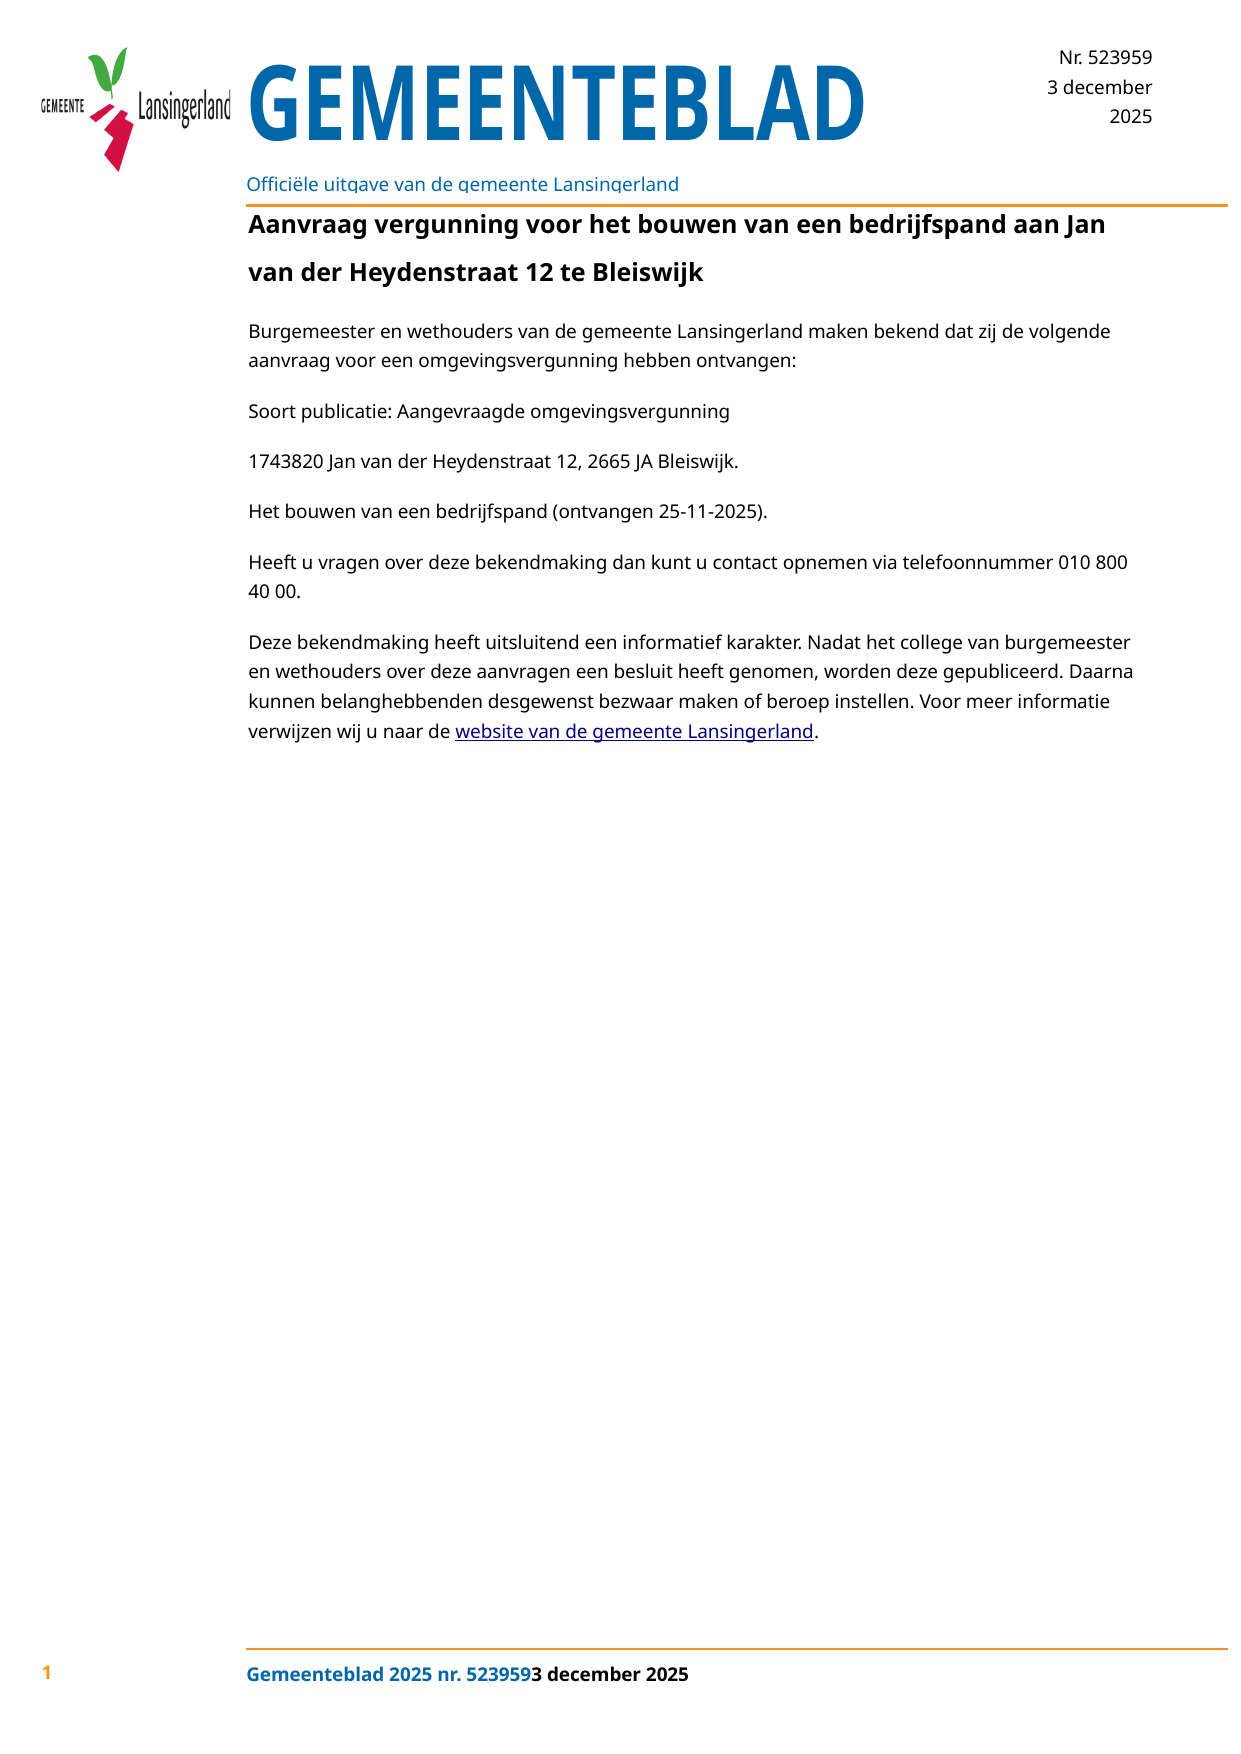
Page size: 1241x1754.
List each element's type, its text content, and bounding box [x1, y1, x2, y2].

picture [41, 47, 231, 172]
text Heeft u vragen over deze bekendmaking dan kunt u contact opnemen via telefoonnummer 010 800 40 00. [248, 549, 1152, 604]
text Soort publicatie: Aangevraagde omgevingsvergunning [248, 398, 1152, 424]
text 1743820 Jan van der Heydenstraat 12, 2665 JA Bleiswijk. [248, 448, 1152, 474]
text Burgemeester en wethouders van de gemeente Lansingerland maken bekend dat zij de volgende aanvraag voor een omgevingsvergunning hebben ontvangen: [248, 318, 1152, 373]
text Aanvraag vergunning voor het bouwen van een bedrijfspand aan Jan van der Heydenstraat 12 te Bleiswijk [248, 207, 1152, 288]
text Het bouwen van een bedrijfspand (ontvangen 25-11-2025). [248, 499, 1152, 524]
text Deze bekendmaking heeft uitsluitend een informatief karakter. Nadat het college van burgemeester en wethouders over deze aanvragen een besluit heeft genomen, worden deze gepubliceerd. Daarna kunnen belanghebbenden desgewenst bezwaar maken of beroep instellen. Voor meer informatie verwijzen wij u naar de website van de gemeente Lansingerland. [248, 629, 1152, 744]
